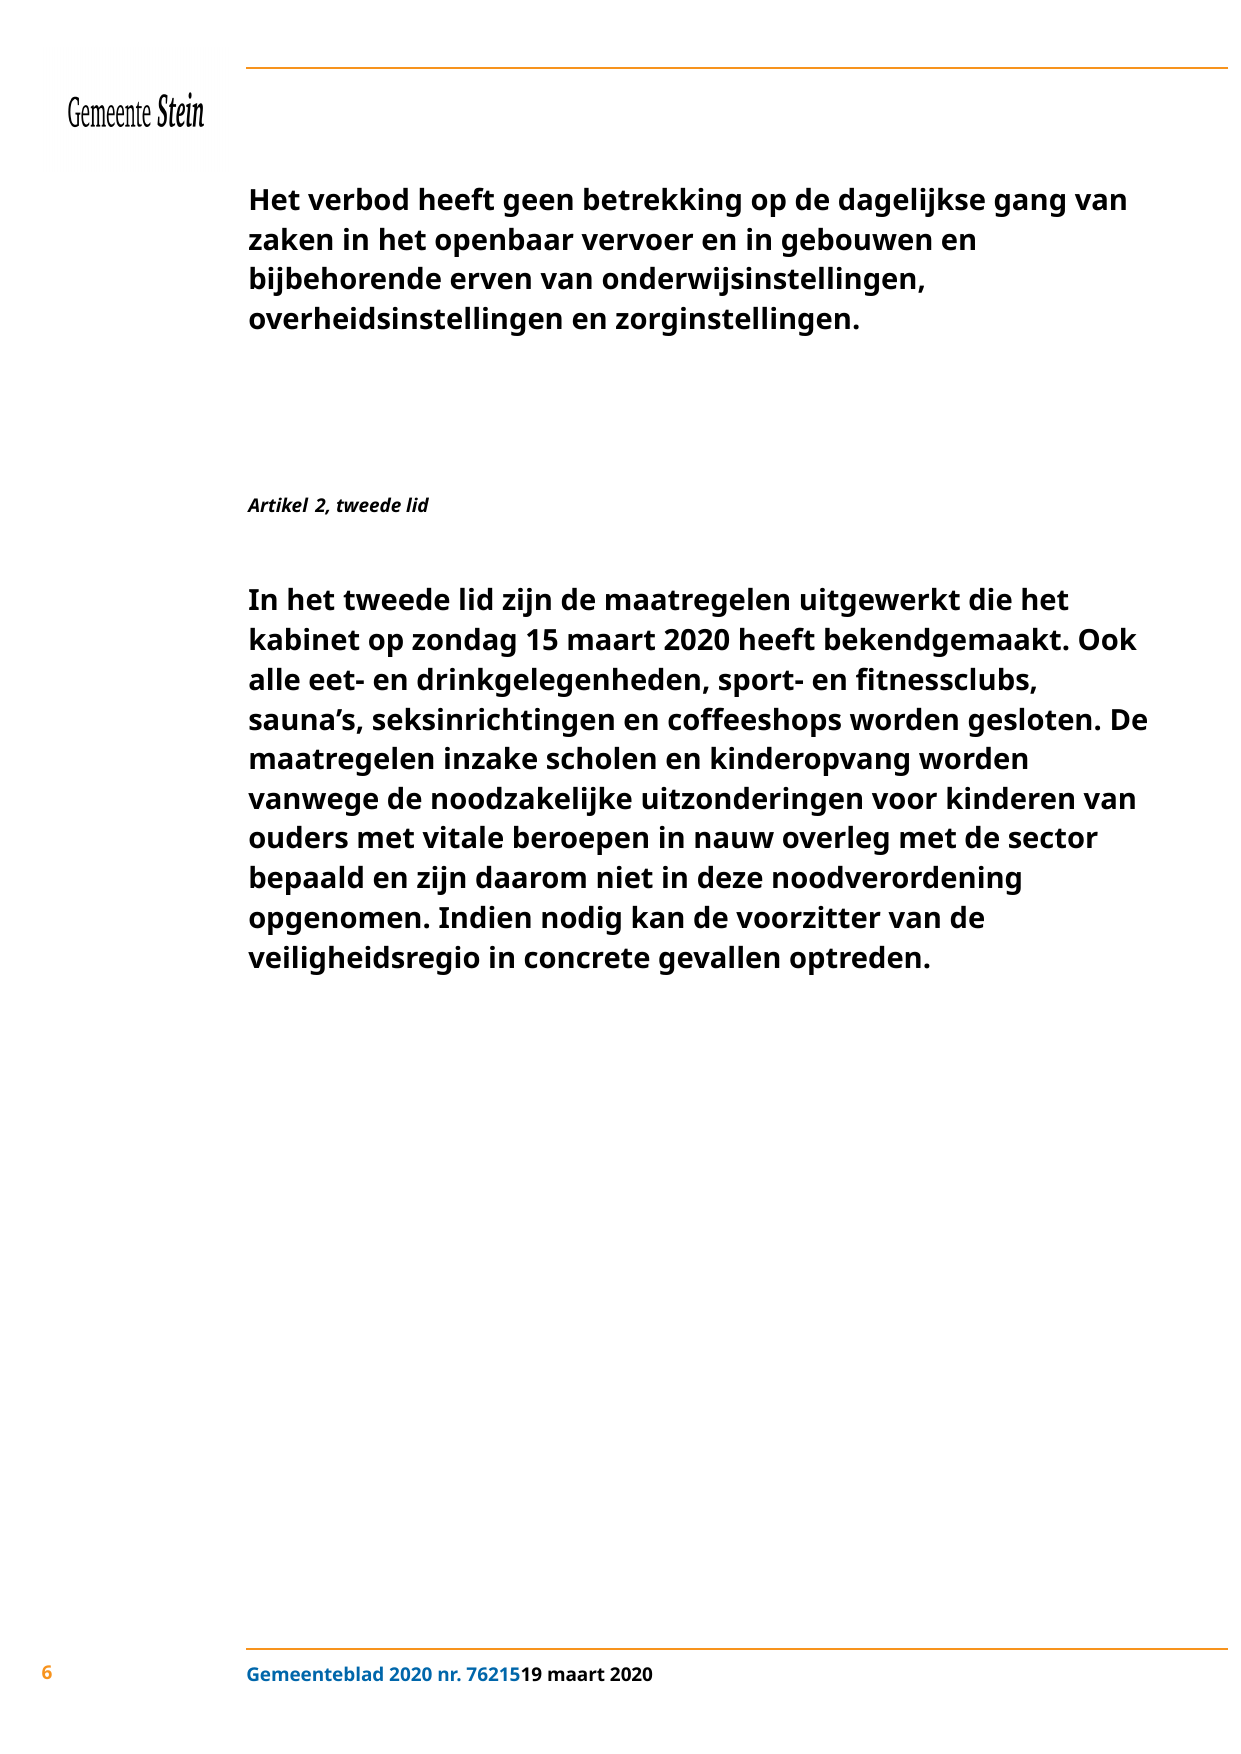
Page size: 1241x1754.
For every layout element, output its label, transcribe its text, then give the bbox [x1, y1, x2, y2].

text Artikel 2, tweede lid [248, 481, 1152, 521]
text In het tweede lid zijn de maatregelen uitgewerkt die het kabinet op zondag 15 maart 2020 heeft bekendgemaakt. Ook alle eet- en drinkgelegenheden, sport- en fitnessclubs, sauna’s, seksinrichtingen en coffeeshops worden gesloten. De maatregelen inzake scholen en kinderopvang worden vanwege de noodzakelijke uitzonderingen voor kinderen van ouders met vitale beroepen in nauw overleg met de sector bepaald en zijn daarom niet in deze noodverordening opgenomen. Indien nodig kan de voorzitter van de veiligheidsregio in concrete gevallen optreden. [248, 580, 1152, 977]
picture [41, 47, 231, 172]
text Het verbod heeft geen betrekking op de dagelijkse gang van zaken in het openbaar vervoer en in gebouwen en bijbehorende erven van onderwijsinstellingen, overheidsinstellingen en zorginstellingen. [248, 179, 1152, 338]
